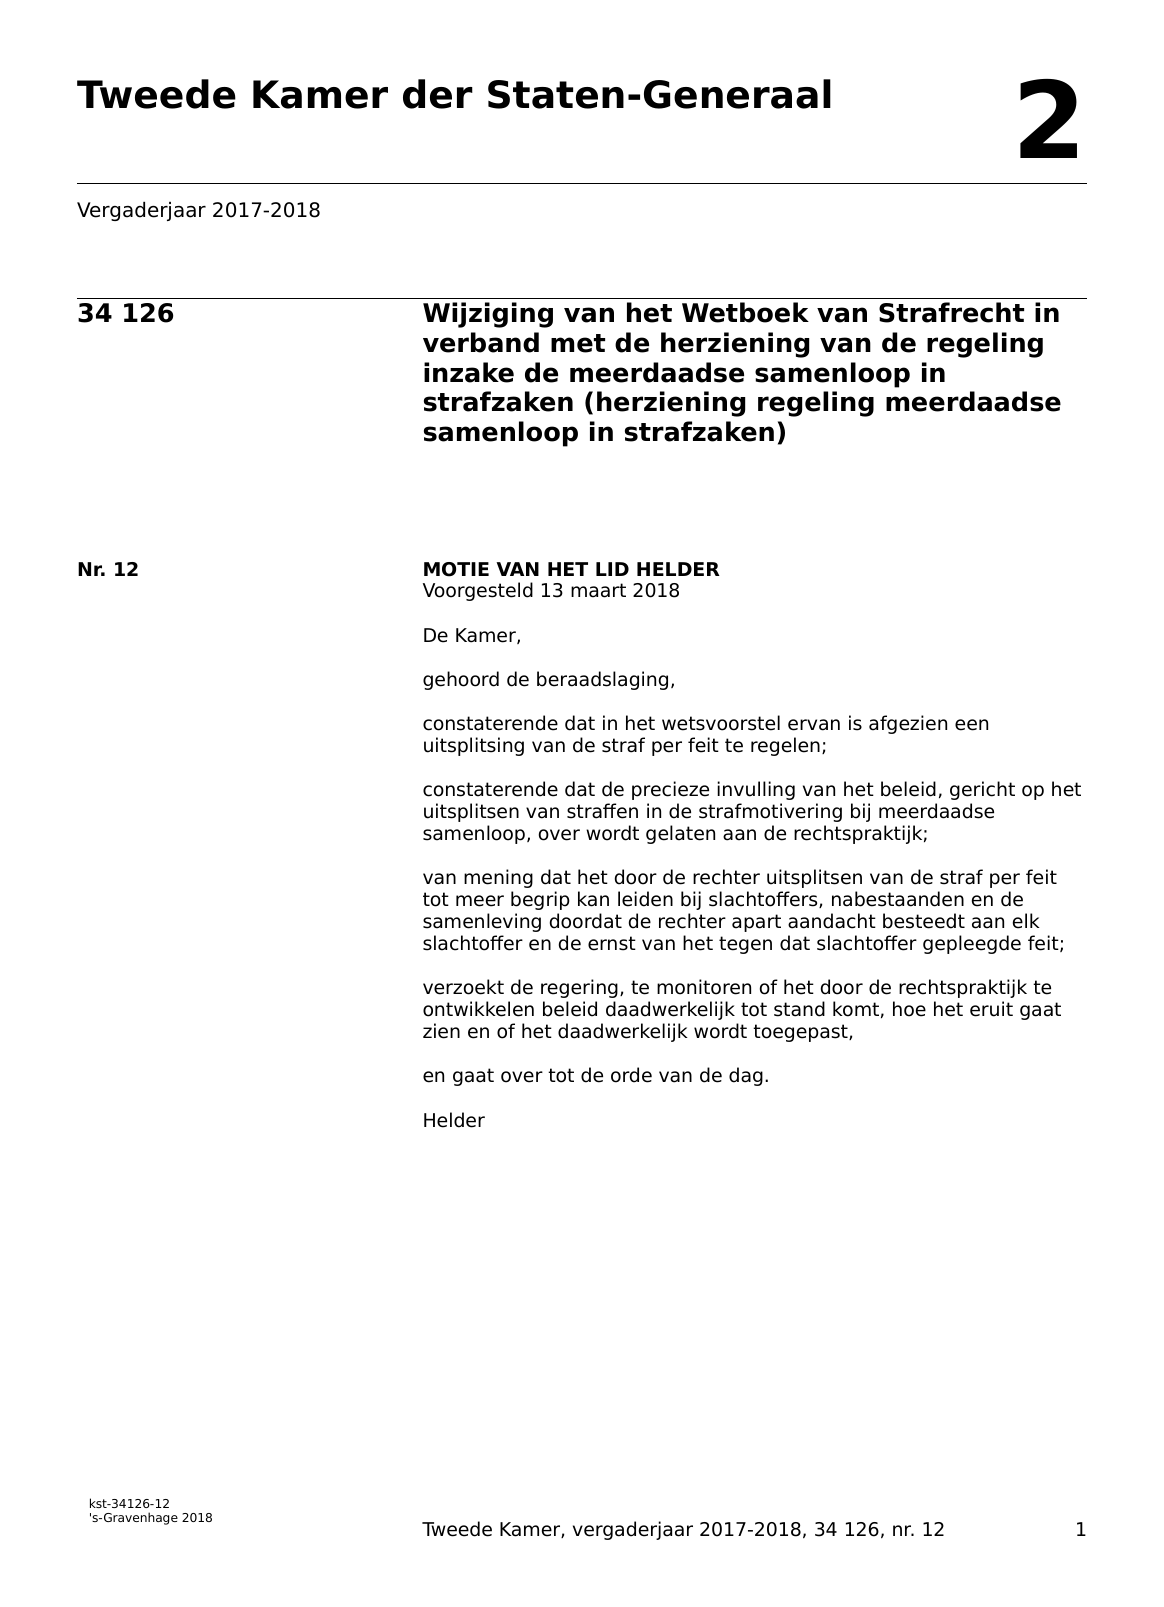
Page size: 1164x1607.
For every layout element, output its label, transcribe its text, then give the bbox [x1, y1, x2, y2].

table_header Tweede Kamer der Staten-Generaal [77, 59, 886, 183]
text van mening dat het door de rechter uitsplitsen van de straf per feit tot meer begrip kan leiden bij slachtoffers, nabestaanden en de samenleving doordat de rechter apart aandacht besteedt aan elk slachtoffer en de ernst van het tegen dat slachtoffer gepleegde feit; [422, 867, 1087, 955]
text constaterende dat de precieze invulling van het beleid, gericht op het uitsplitsen van straffen in de strafmotivering bij meerdaadse samenloop, over wordt gelaten aan de rechtspraktijk; [422, 779, 1087, 845]
text Helder [422, 1109, 1087, 1132]
text gehoord de beraadslaging, [422, 669, 1087, 691]
text 's-Gravenhage 2018 [88, 1511, 323, 1525]
subtitle 34 126 Wijziging van het Wetboek van Strafrecht in verband met de herziening van de regeling inzake de meerdaadse samenloop in strafzaken (herziening regeling meerdaadse samenloop in strafzaken) [77, 299, 1087, 447]
text kst-34126-12 [88, 1497, 323, 1511]
text verzoekt de regering, te monitoren of het door de rechtspraktijk te ontwikkelen beleid daadwerkelijk tot stand komt, hoe het eruit gaat zien en of het daadwerkelijk wordt toegepast, [422, 977, 1087, 1043]
table_header 2 [886, 59, 1087, 183]
text De Kamer, [422, 624, 1087, 647]
table_cell Vergaderjaar 2017-2018 [77, 184, 1087, 298]
text constaterende dat in het wetsvoorstel ervan is afgezien een uitsplitsing van de straf per feit te regelen; [422, 713, 1087, 757]
subtitle Nr. 12 MOTIE VAN HET LID HELDER [77, 558, 1087, 580]
text en gaat over tot de orde van de dag. [422, 1065, 1087, 1087]
text Voorgesteld 13 maart 2018 [422, 580, 1087, 602]
